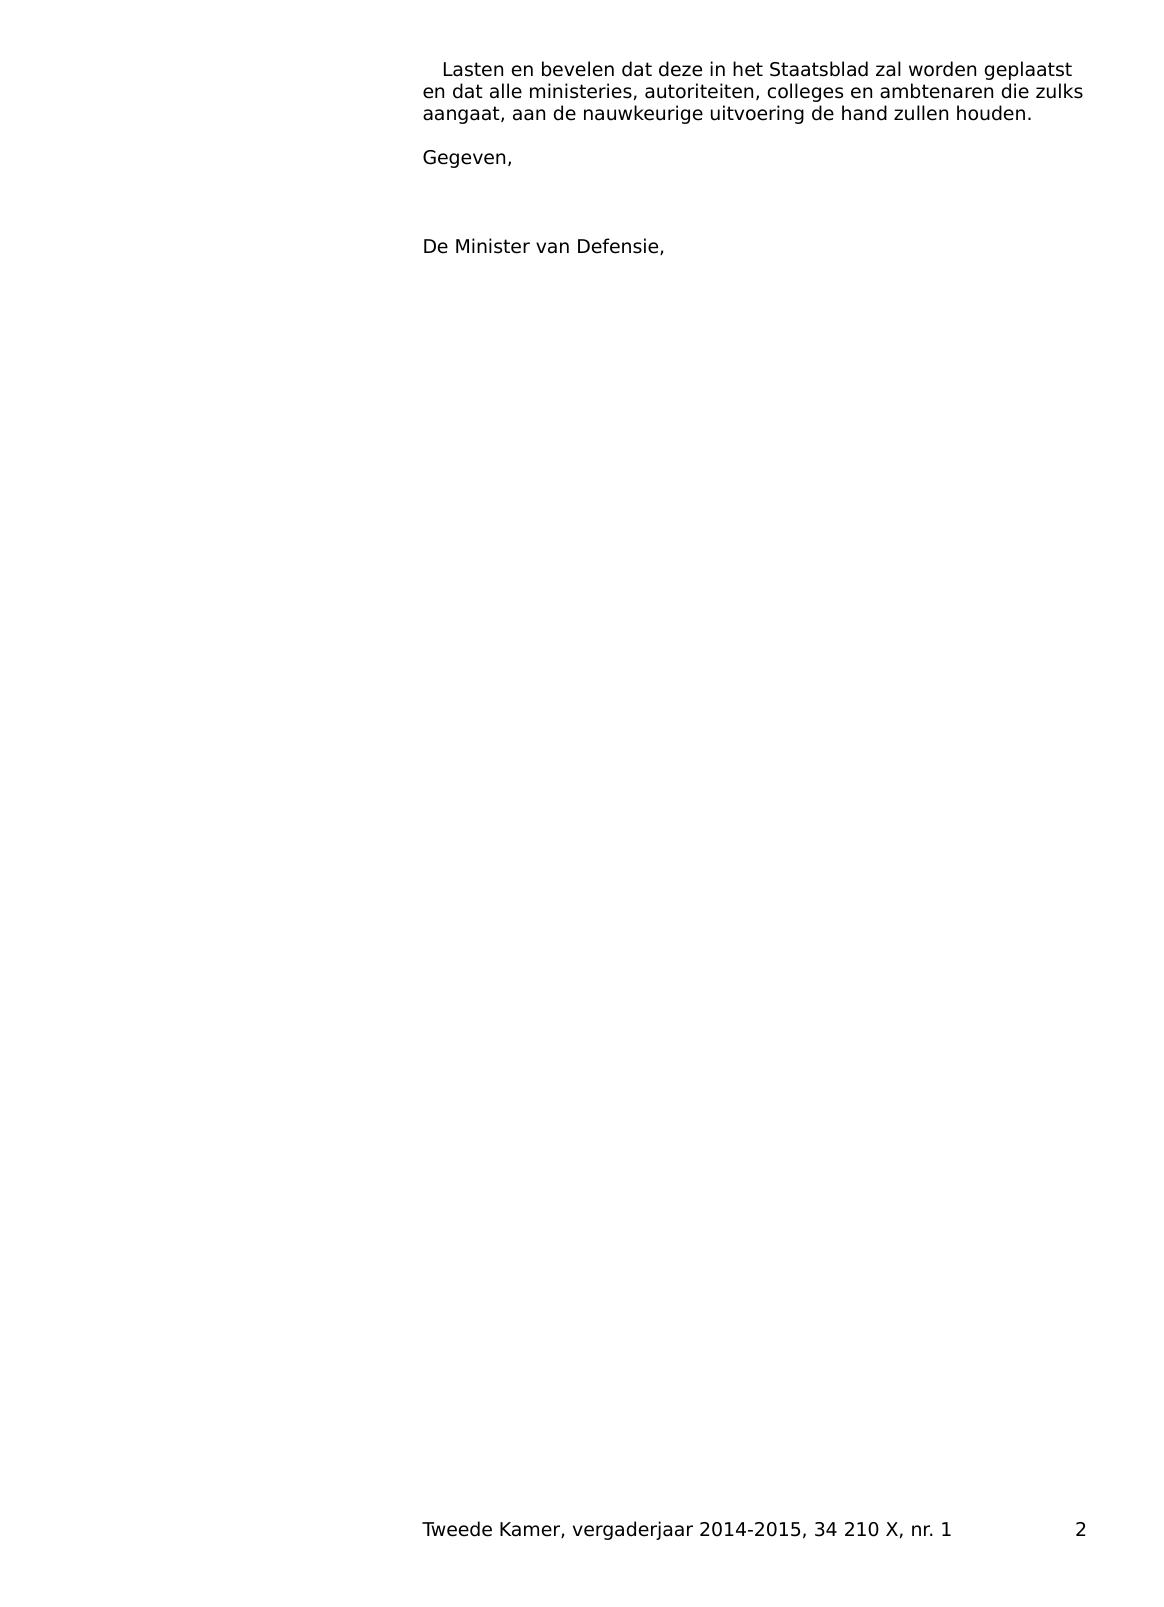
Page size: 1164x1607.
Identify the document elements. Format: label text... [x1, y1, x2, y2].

text Gegeven, [422, 147, 1087, 169]
text Lasten en bevelen dat deze in het Staatsblad zal worden geplaatst en dat alle ministeries, autoriteiten, colleges en ambtenaren die zulks aangaat, aan de nauwkeurige uitvoering de hand zullen houden. [422, 59, 1087, 125]
text De Minister van Defensie, [422, 236, 1087, 258]
